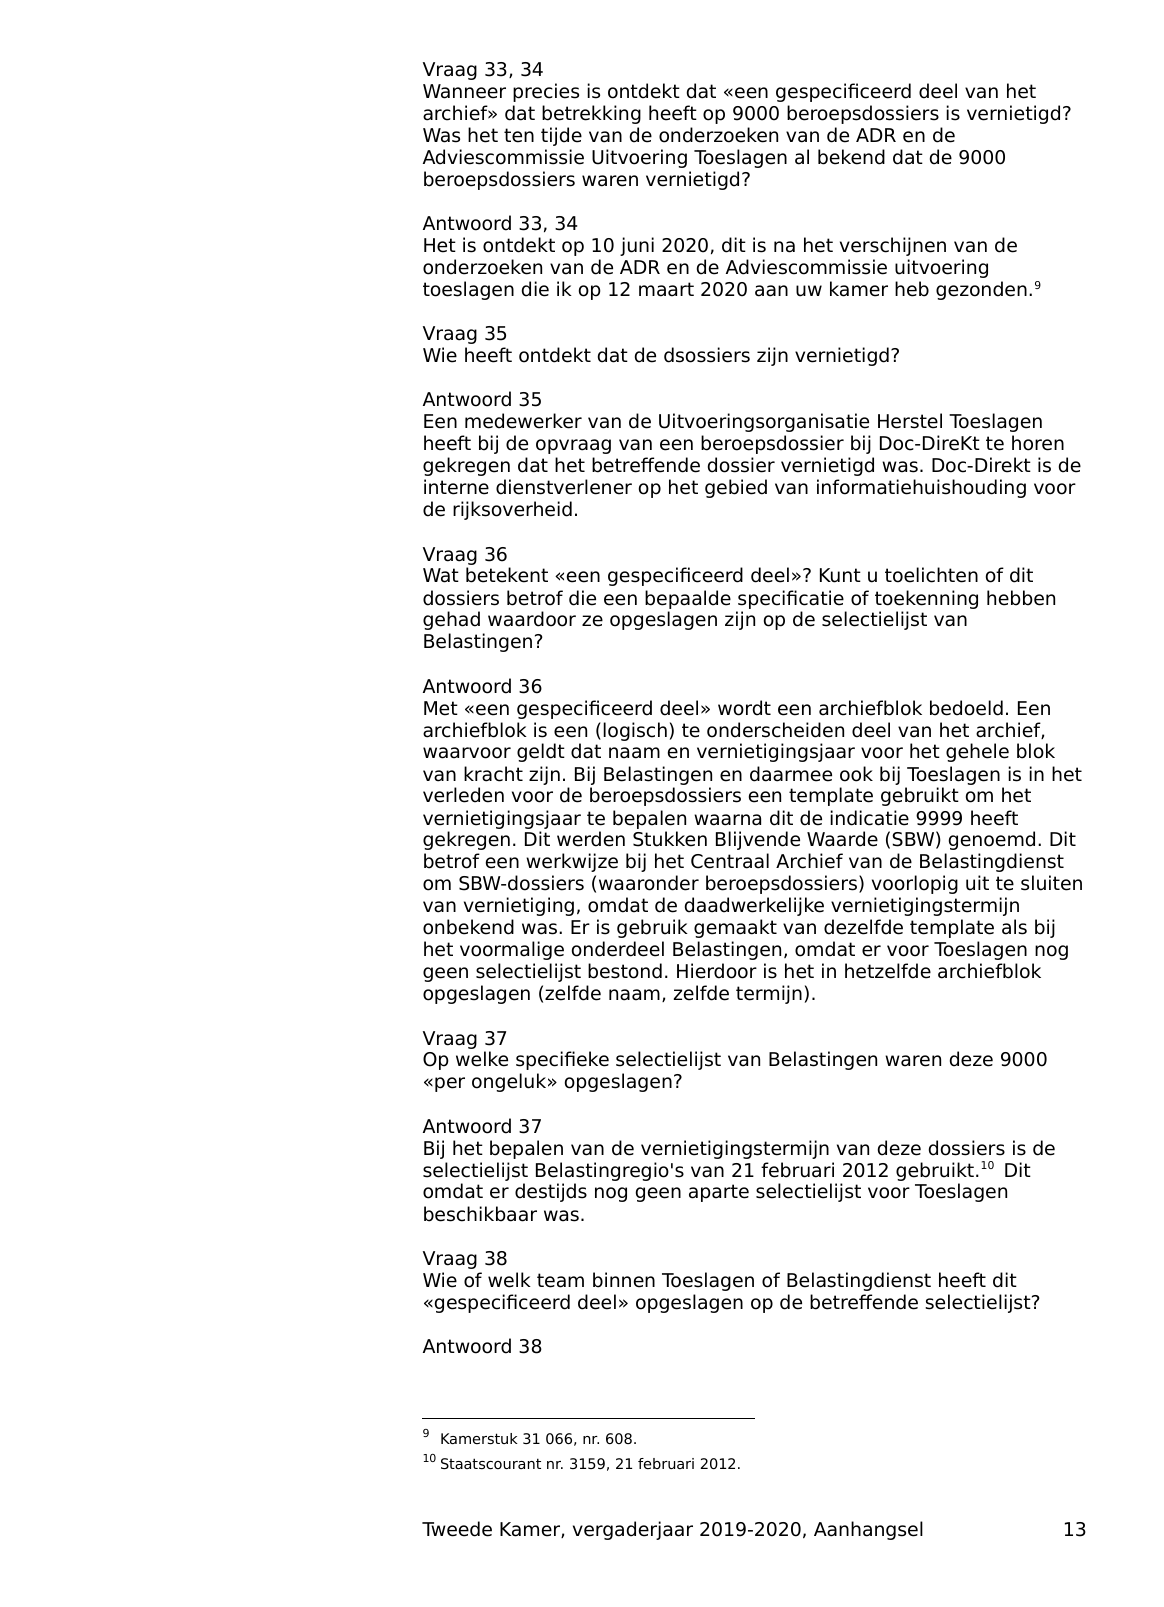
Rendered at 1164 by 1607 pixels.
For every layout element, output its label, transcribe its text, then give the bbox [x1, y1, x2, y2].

text Wie heeft ontdekt dat de dsossiers zijn vernietigd? [422, 345, 1087, 367]
text Bij het bepalen van de vernietigingstermijn van deze dossiers is de selectielijst Belastingregio's van 21 februari 2012 gebruikt. Dit omdat er destijds nog geen aparte selectielijst voor Toeslagen beschikbaar was. [422, 1137, 1087, 1225]
text Wanneer precies is ontdekt dat «een gespecificeerd deel van het archief» dat betrekking heeft op 9000 beroepsdossiers is vernietigd? [422, 81, 1087, 125]
text Staatscourant nr. 3159, 21 februari 2012. [422, 1452, 1087, 1474]
text Vraag 33, 34 [422, 59, 1087, 81]
text Vraag 38 [422, 1248, 1087, 1269]
text Antwoord 36 [422, 676, 1087, 697]
text Met «een gespecificeerd deel» wordt een archiefblok bedoeld. Een archiefblok is een (logisch) te onderscheiden deel van het archief, waarvoor geldt dat naam en vernietigingsjaar voor het gehele blok van kracht zijn. Bij Belastingen en daarmee ook bij Toeslagen is in het verleden voor de beroepsdossiers een template gebruikt om het vernietigingsjaar te bepalen waarna dit de indicatie 9999 heeft gekregen. Dit werden Stukken Blijvende Waarde (SBW) genoemd. Dit betrof een werkwijze bij het Centraal Archief van de Belastingdienst om SBW-dossiers (waaronder beroepsdossiers) voorlopig uit te sluiten van vernietiging, omdat de daadwerkelijke vernietigingstermijn onbekend was. Er is gebruik gemaakt van dezelfde template als bij het voormalige onderdeel Belastingen, omdat er voor Toeslagen nog geen selectielijst bestond. Hierdoor is het in hetzelfde archiefblok opgeslagen (zelfde naam, zelfde termijn). [422, 697, 1087, 1005]
text Antwoord 33, 34 [422, 213, 1087, 235]
text Antwoord 37 [422, 1116, 1087, 1137]
text Wie of welk team binnen Toeslagen of Belastingdienst heeft dit «gespecificeerd deel» opgeslagen op de betreffende selectielijst? [422, 1269, 1087, 1313]
text Antwoord 35 [422, 389, 1087, 411]
text Vraag 37 [422, 1027, 1087, 1049]
text Op welke specifieke selectielijst van Belastingen waren deze 9000 «per ongeluk» opgeslagen? [422, 1049, 1087, 1093]
text Vraag 35 [422, 323, 1087, 345]
text Wat betekent «een gespecificeerd deel»? Kunt u toelichten of dit dossiers betrof die een bepaalde specificatie of toekenning hebben gehad waardoor ze opgeslagen zijn op de selectielijst van Belastingen? [422, 565, 1087, 653]
text Het is ontdekt op 10 juni 2020, dit is na het verschijnen van de onderzoeken van de ADR en de Adviescommissie uitvoering toeslagen die ik op 12 maart 2020 aan uw kamer heb gezonden. [422, 235, 1087, 301]
text Kamerstuk 31 066, nr. 608. [422, 1427, 1087, 1449]
text Een medewerker van de Uitvoeringsorganisatie Herstel Toeslagen heeft bij de opvraag van een beroepsdossier bij Doc-DireKt te horen gekregen dat het betreffende dossier vernietigd was. Doc-Direkt is de interne dienstverlener op het gebied van informatiehuishouding voor de rijksoverheid. [422, 411, 1087, 521]
text Antwoord 38 [422, 1336, 1087, 1358]
text Vraag 36 [422, 543, 1087, 565]
text Was het ten tijde van de onderzoeken van de ADR en de Adviescommissie Uitvoering Toeslagen al bekend dat de 9000 beroepsdossiers waren vernietigd? [422, 125, 1087, 191]
